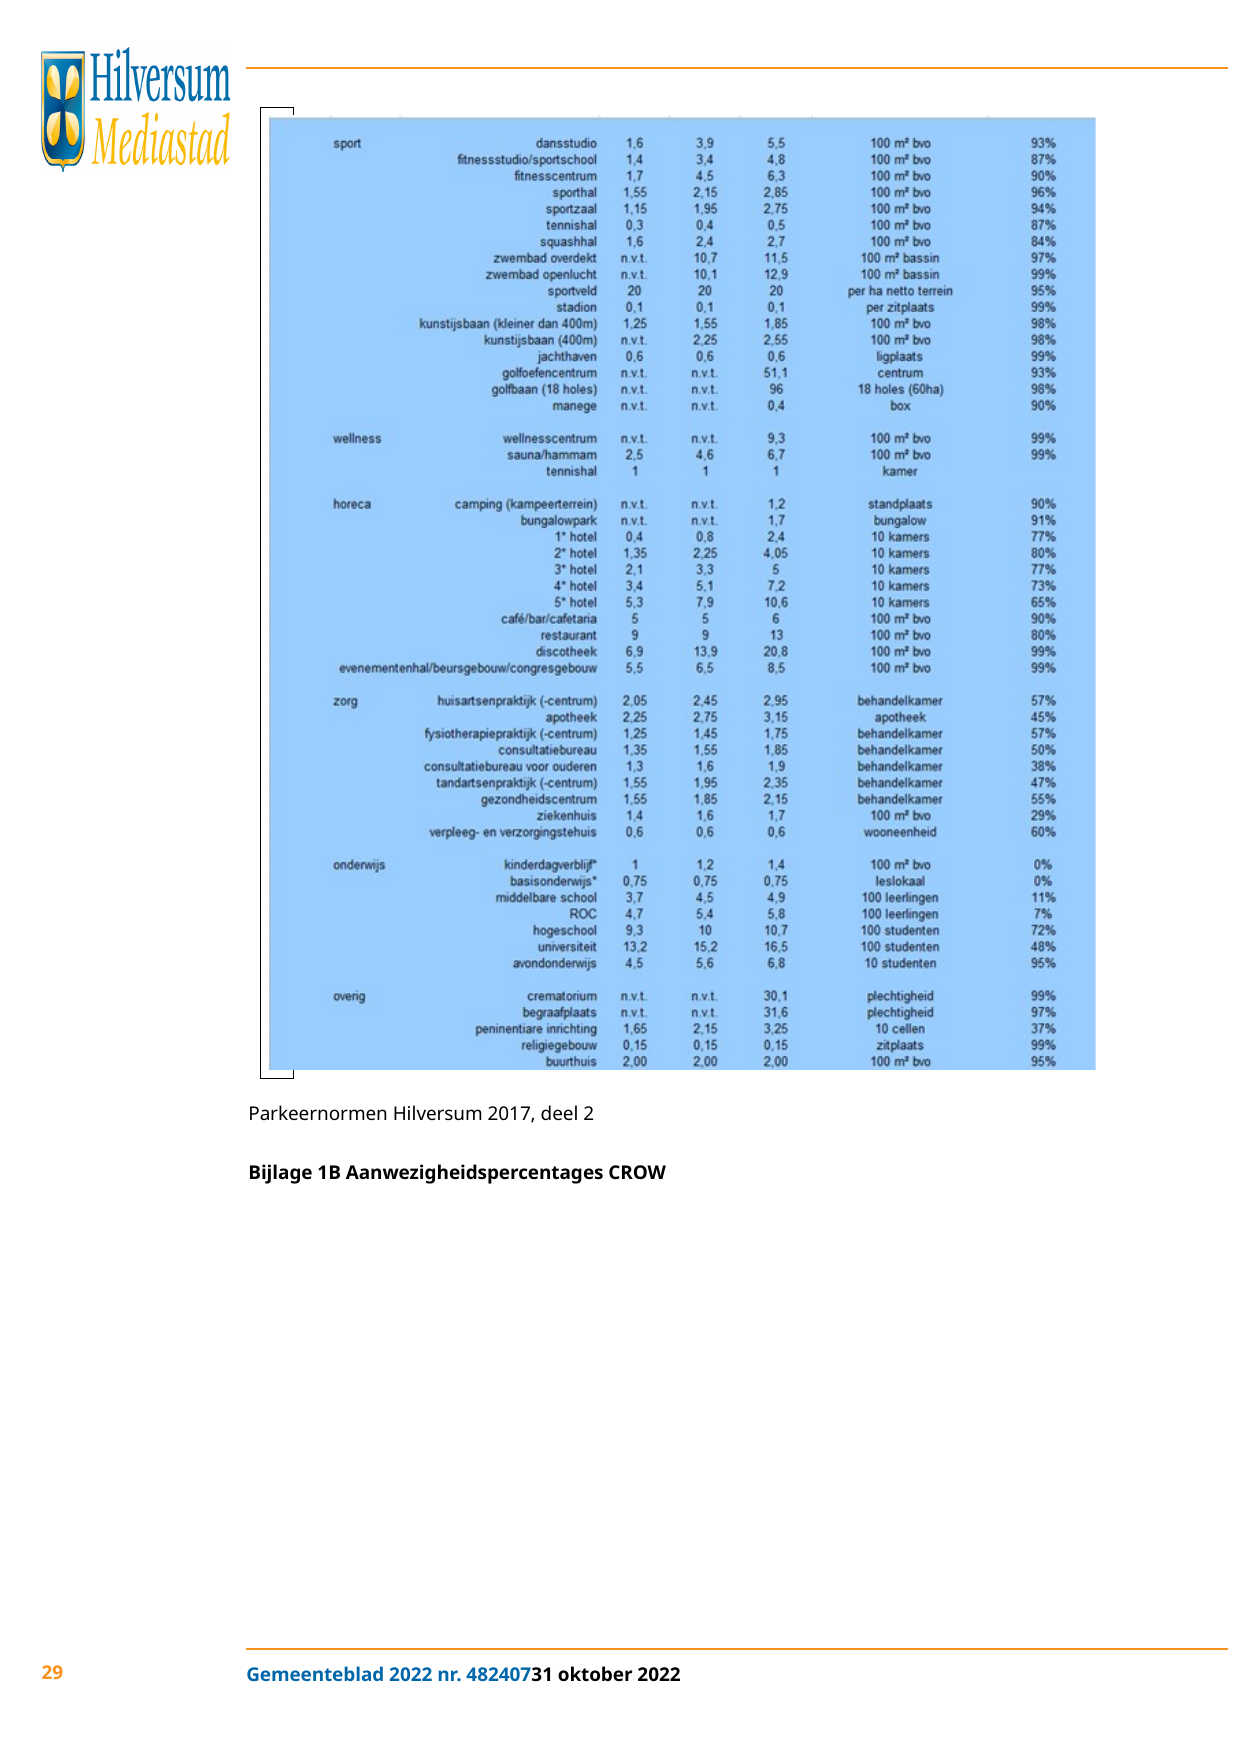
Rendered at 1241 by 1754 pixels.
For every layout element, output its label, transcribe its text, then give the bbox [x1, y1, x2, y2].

text Parkeernormen Hilversum 2017, deel 2 [248, 1100, 1152, 1125]
picture [268, 115, 1096, 1070]
picture [41, 47, 231, 172]
text Bijlage 1B Aanwezigheidspercentages CROW [248, 1159, 1152, 1184]
